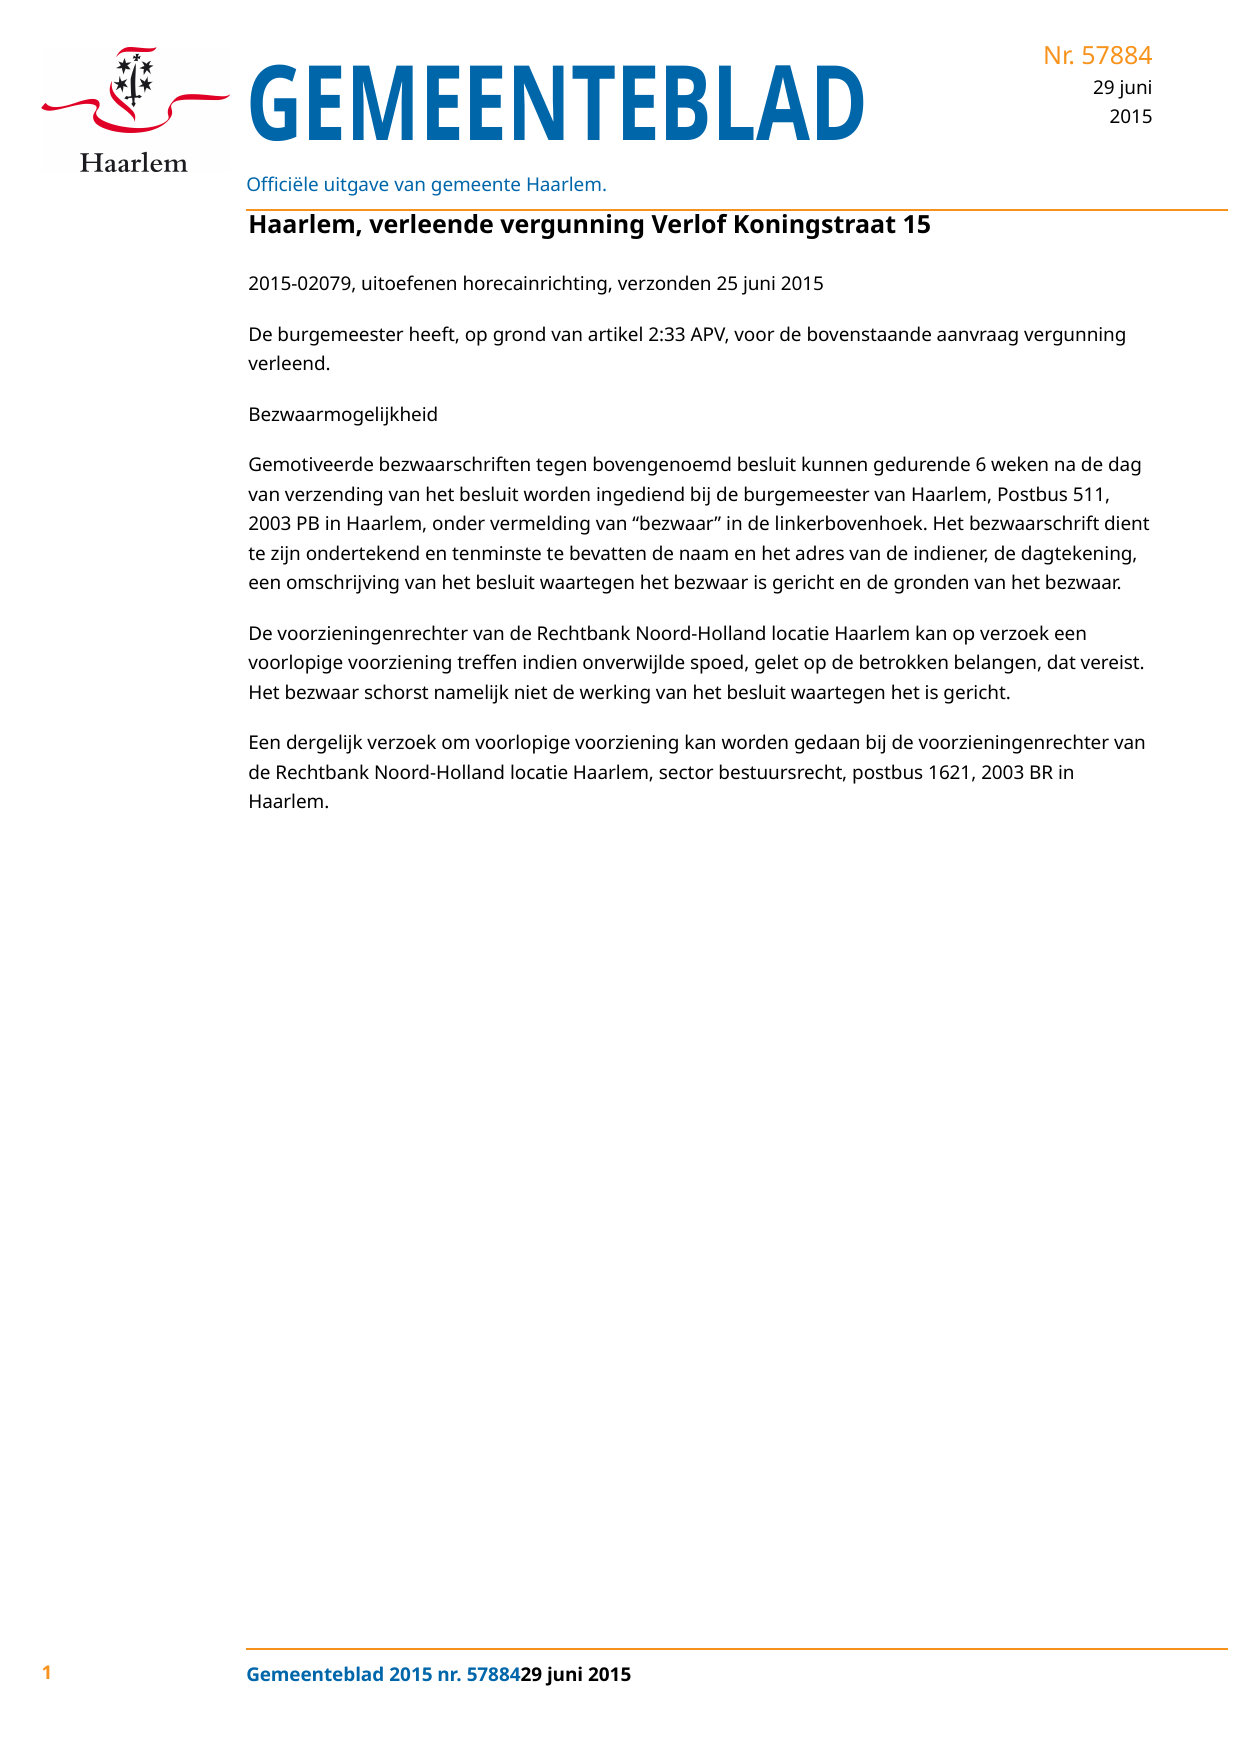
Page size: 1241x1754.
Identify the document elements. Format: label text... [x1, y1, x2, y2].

text De voorzieningenrechter van de Rechtbank Noord-Holland locatie Haarlem kan op verzoek een voorlopige voorziening treffen indien onverwijlde spoed, gelet op de betrokken belangen, dat vereist. Het bezwaar schorst namelijk niet de werking van het besluit waartegen het is gericht. [248, 620, 1152, 705]
text Bezwaarmogelijkheid [248, 401, 1152, 426]
picture [41, 47, 231, 172]
text De burgemeester heeft, op grond van artikel 2:33 APV, voor de bovenstaande aanvraag vergunning verleend. [248, 321, 1152, 376]
text 2015-02079, uitoefenen horecainrichting, verzonden 25 juni 2015 [248, 270, 1152, 296]
text Haarlem, verleende vergunning Verlof Koningstraat 15 [248, 211, 1152, 241]
text Gemotiveerde bezwaarschriften tegen bovengenoemd besluit kunnen gedurende 6 weken na de dag van verzending van het besluit worden ingediend bij de burgemeester van Haarlem, Postbus 511, 2003 PB in Haarlem, onder vermelding van “bezwaar” in de linkerbovenhoek. Het bezwaarschrift dient te zijn ondertekend en tenminste te bevatten de naam en het adres van de indiener, de dagtekening, een omschrijving van het besluit waartegen het bezwaar is gericht en de gronden van het bezwaar. [248, 451, 1152, 595]
text Een dergelijk verzoek om voorlopige voorziening kan worden gedaan bij de voorzieningenrechter van de Rechtbank Noord-Holland locatie Haarlem, sector bestuursrecht, postbus 1621, 2003 BR in Haarlem. [248, 729, 1152, 814]
